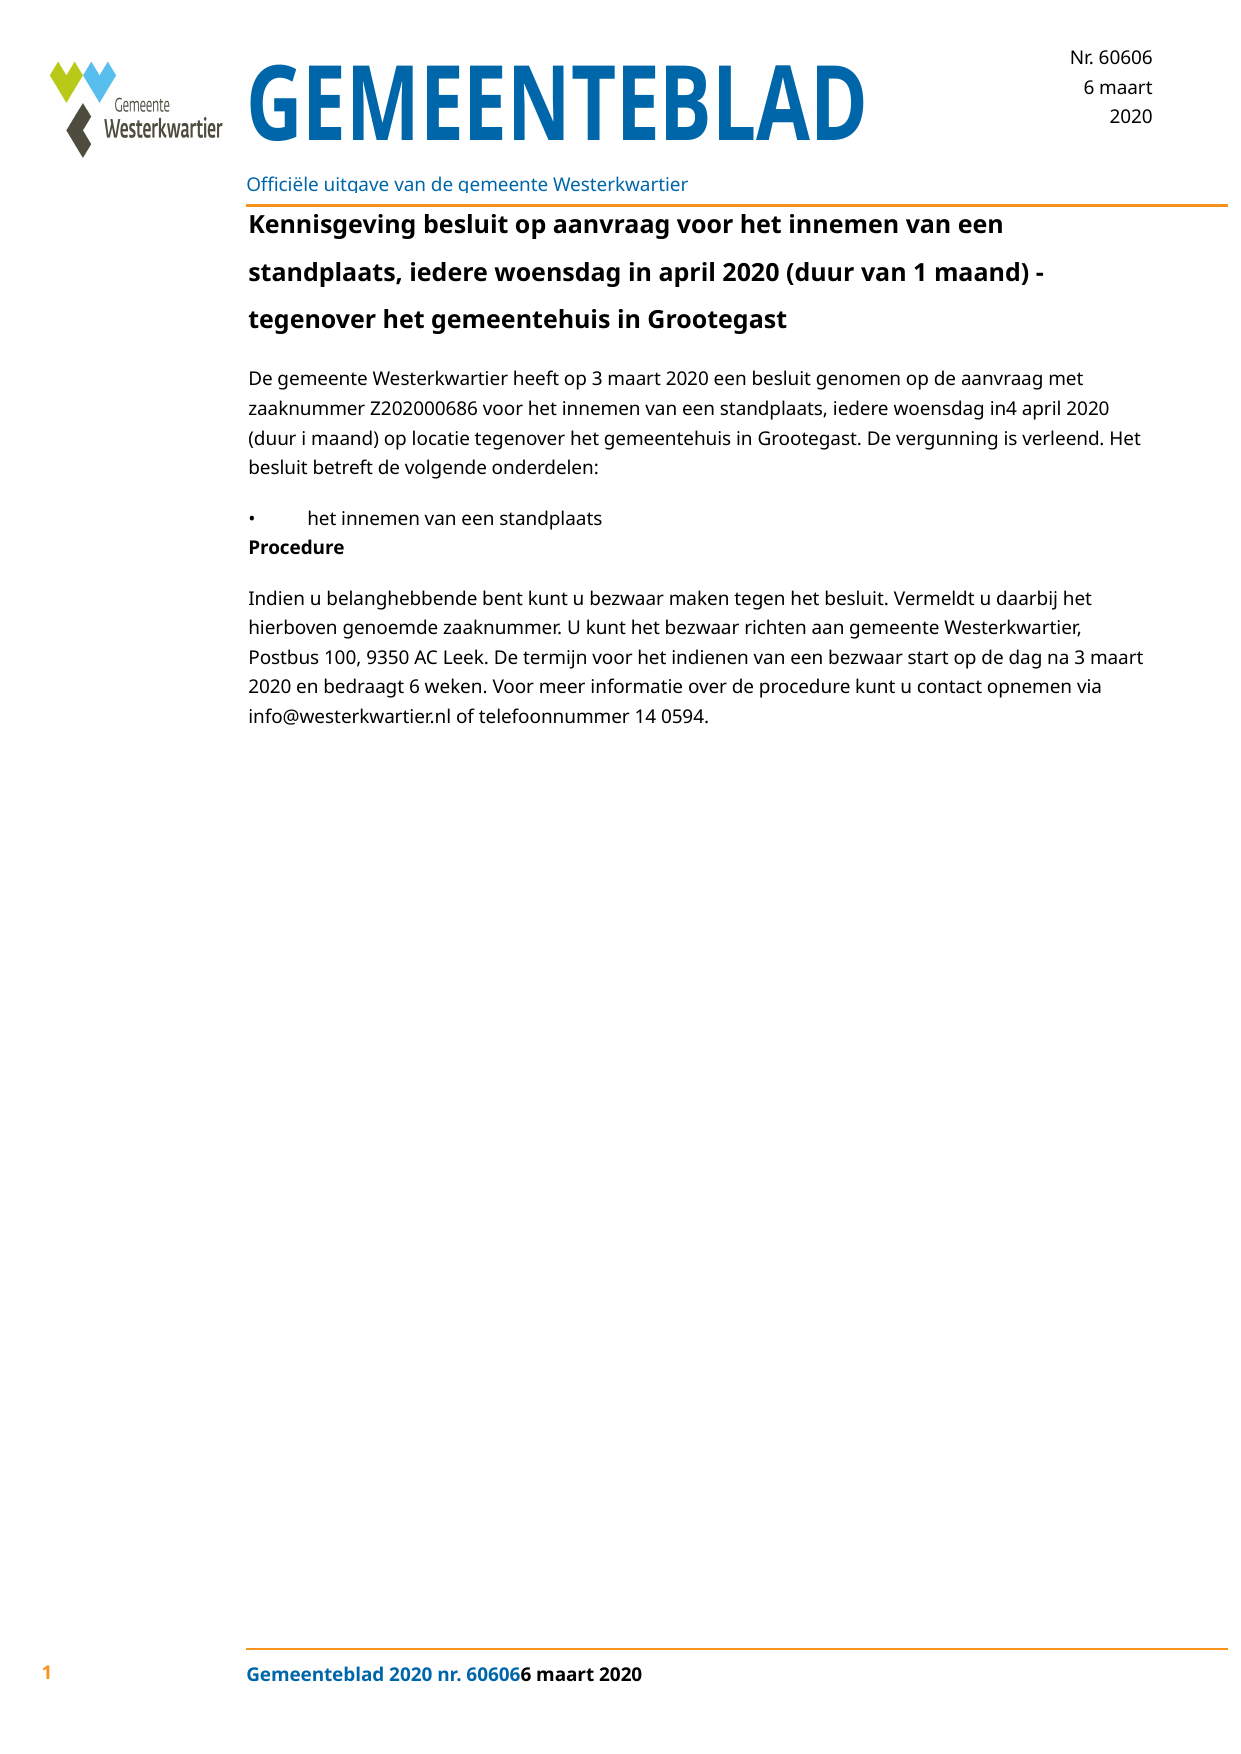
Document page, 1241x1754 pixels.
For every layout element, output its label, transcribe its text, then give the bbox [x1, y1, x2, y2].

picture [41, 47, 231, 172]
list het innemen van een standplaats [248, 505, 1152, 530]
text Indien u belanghebbende bent kunt u bezwaar maken tegen het besluit. Vermeldt u daarbij het hierboven genoemde zaaknummer. U kunt het bezwaar richten aan gemeente Westerkwartier, Postbus 100, 9350 AC Leek. De termijn voor het indienen van een bezwaar start op de dag na 3 maart 2020 en bedraagt 6 weken. Voor meer informatie over de procedure kunt u contact opnemen via info@westerkwartier.nl of telefoonnummer 14 0594. [248, 585, 1152, 729]
text Kennisgeving besluit op aanvraag voor het innemen van een standplaats, iedere woensdag in april 2020 (duur van 1 maand) - tegenover het gemeentehuis in Grootegast [248, 207, 1152, 336]
text Procedure [248, 534, 1152, 560]
text De gemeente Westerkwartier heeft op 3 maart 2020 een besluit genomen op de aanvraag met zaaknummer Z202000686 voor het innemen van een standplaats, iedere woensdag in4 april 2020 (duur i maand) op locatie tegenover het gemeentehuis in Grootegast. De vergunning is verleend. Het besluit betreft de volgende onderdelen: [248, 366, 1152, 480]
